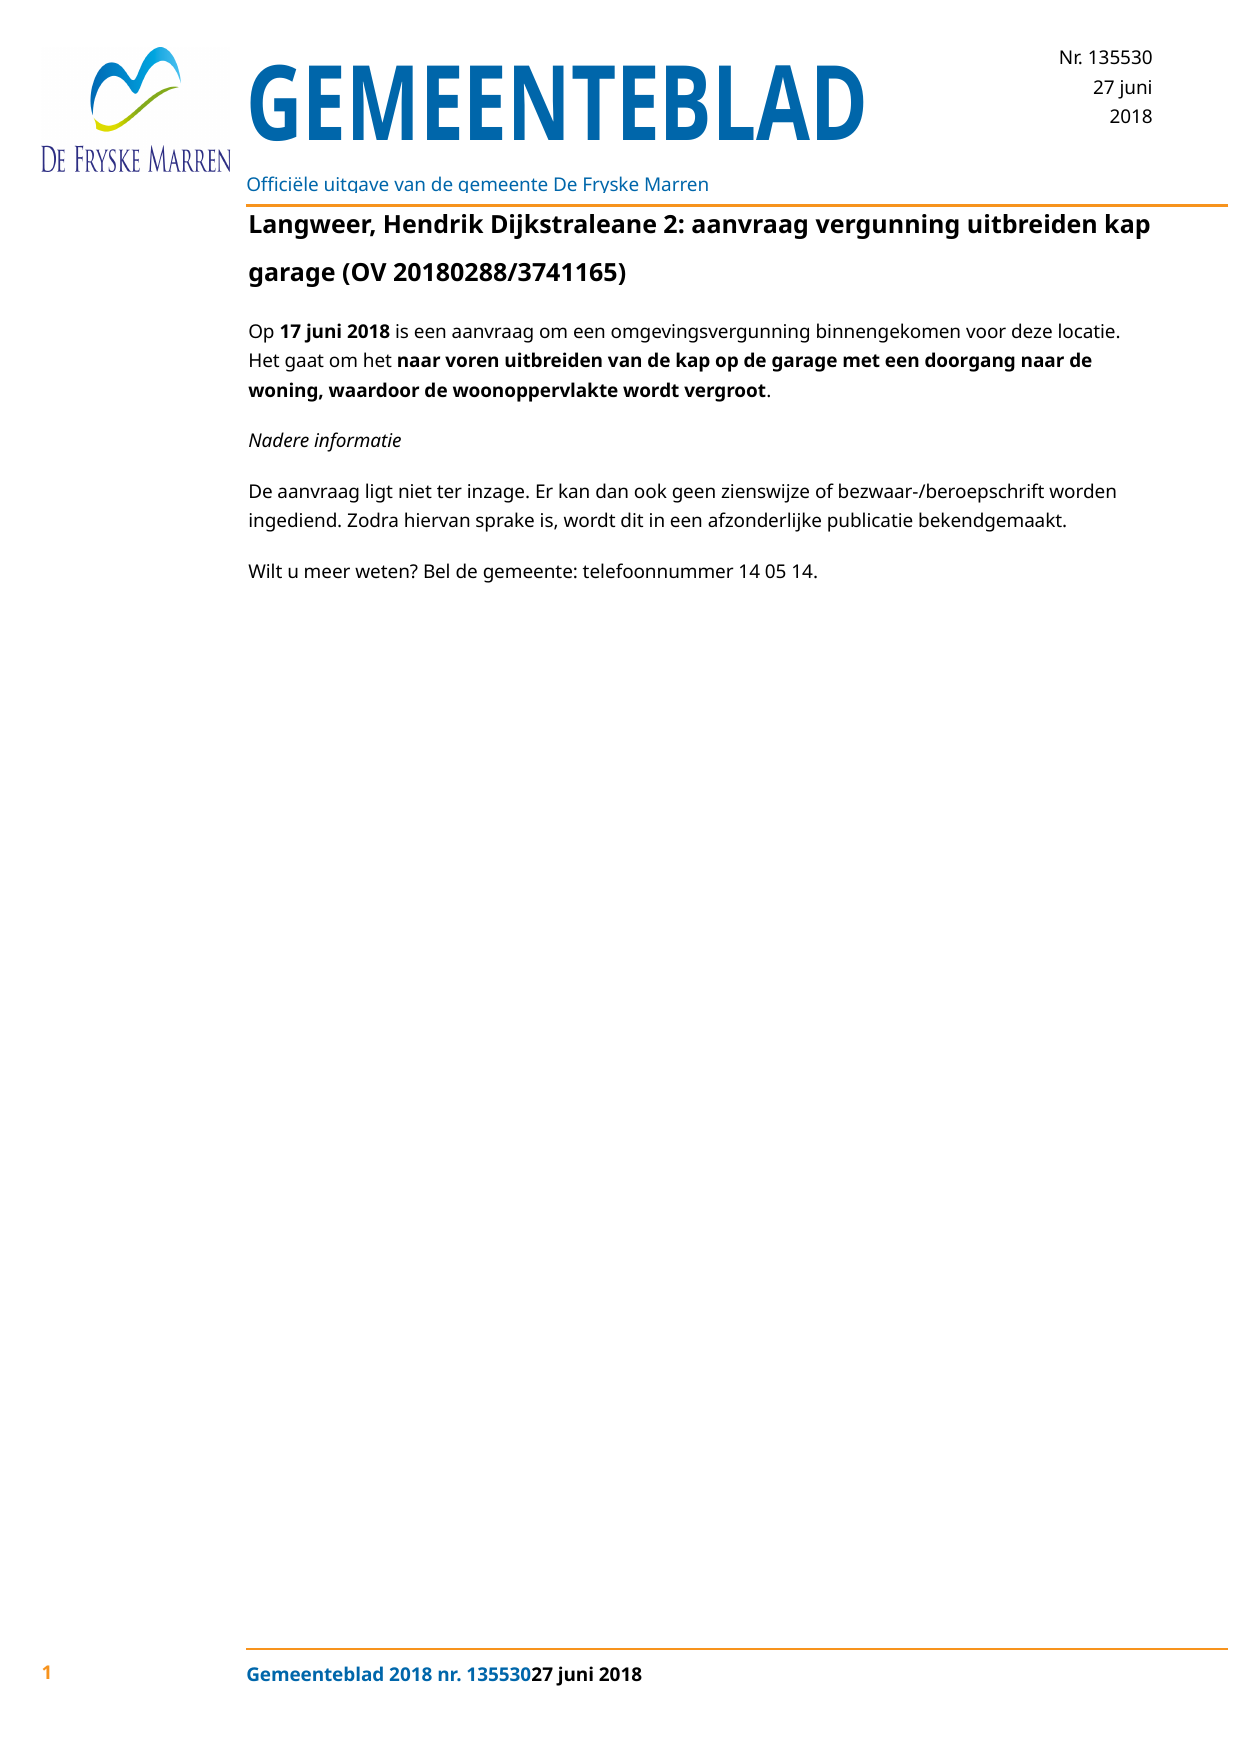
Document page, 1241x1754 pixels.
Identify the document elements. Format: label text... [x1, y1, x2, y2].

text De aanvraag ligt niet ter inzage. Er kan dan ook geen zienswijze of bezwaar-/beroepschrift worden ingediend. Zodra hiervan sprake is, wordt dit in een afzonderlijke publicatie bekendgemaakt. [248, 478, 1152, 533]
text Op 17 juni 2018 is een aanvraag om een omgevingsvergunning binnengekomen voor deze locatie. Het gaat om het naar voren uitbreiden van de kap op de garage met een doorgang naar de woning, waardoor de woonoppervlakte wordt vergroot. [248, 318, 1152, 403]
text Langweer, Hendrik Dijkstraleane 2: aanvraag vergunning uitbreiden kap garage (OV 20180288/3741165) [248, 207, 1152, 288]
picture [41, 47, 231, 172]
text Wilt u meer weten? Bel de gemeente: telefoonnummer 14 05 14. [248, 558, 1152, 584]
text Nadere informatie [248, 427, 1152, 453]
